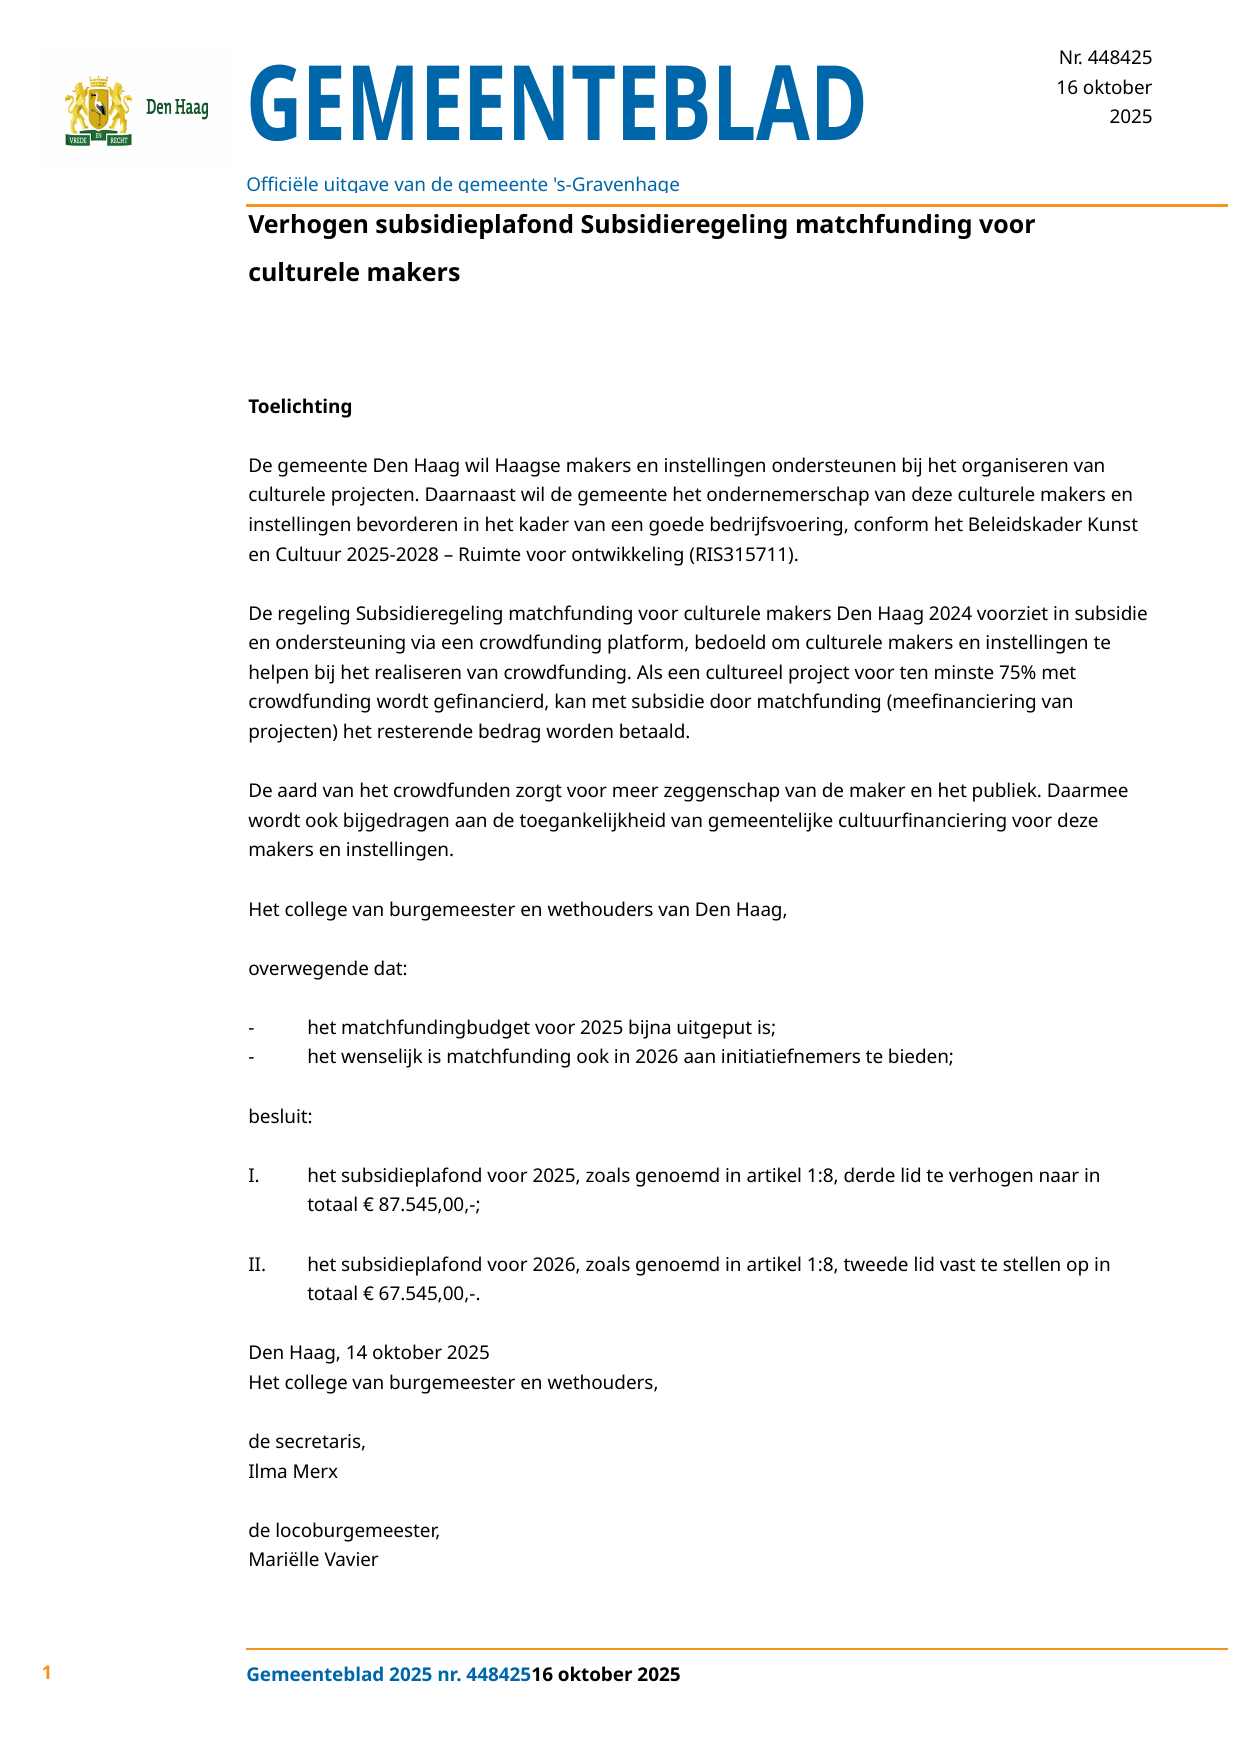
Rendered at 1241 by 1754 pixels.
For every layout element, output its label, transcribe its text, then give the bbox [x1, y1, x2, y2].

text De aard van het crowdfunden zorgt voor meer zeggenschap van de maker en het publiek. Daarmee wordt ook bijgedragen aan de toegankelijkheid van gemeentelijke cultuurfinanciering voor deze makers en instellingen. [248, 777, 1152, 862]
text De gemeente Den Haag wil Haagse makers en instellingen ondersteunen bij het organiseren van culturele projecten. Daarnaast wil de gemeente het ondernemerschap van deze culturele makers en instellingen bevorderen in het kader van een goede bedrijfsvoering, conform het Beleidskader Kunst en Cultuur 2025-2028 – Ruimte voor ontwikkeling (RIS315711). [248, 452, 1152, 567]
text Toelichting [248, 393, 1152, 419]
text Ilma Merx [248, 1458, 1152, 1484]
text Mariëlle Vavier [248, 1547, 1152, 1572]
text Den Haag, 14 oktober 2025 [248, 1339, 1152, 1365]
list het subsidieplafond voor 2026, zoals genoemd in artikel 1:8, tweede lid vast te stellen op in totaal € 67.545,00,-. [248, 1251, 1152, 1306]
text overwegende dat: [248, 955, 1152, 981]
text besluit: [248, 1103, 1152, 1129]
text Het college van burgemeester en wethouders, [248, 1369, 1152, 1395]
text Verhogen subsidieplafond Subsidieregeling matchfunding voor culturele makers [248, 207, 1152, 288]
text De regeling Subsidieregeling matchfunding voor culturele makers Den Haag 2024 voorziet in subsidie en ondersteuning via een crowdfunding platform, bedoeld om culturele makers en instellingen te helpen bij het realiseren van crowdfunding. Als een cultureel project voor ten minste 75% met crowdfunding wordt gefinancierd, kan met subsidie door matchfunding (meefinanciering van projecten) het resterende bedrag worden betaald. [248, 600, 1152, 744]
list het subsidieplafond voor 2025, zoals genoemd in artikel 1:8, derde lid te verhogen naar in totaal € 87.545,00,-; [248, 1162, 1152, 1217]
picture [41, 47, 231, 172]
list het matchfundingbudget voor 2025 bijna uitgeput is; [248, 1014, 1152, 1040]
text de locoburgemeester, [248, 1517, 1152, 1543]
text Het college van burgemeester en wethouders van Den Haag, [248, 896, 1152, 922]
text de secretaris, [248, 1428, 1152, 1454]
list het wenselijk is matchfunding ook in 2026 aan initiatiefnemers te bieden; [248, 1044, 1152, 1069]
